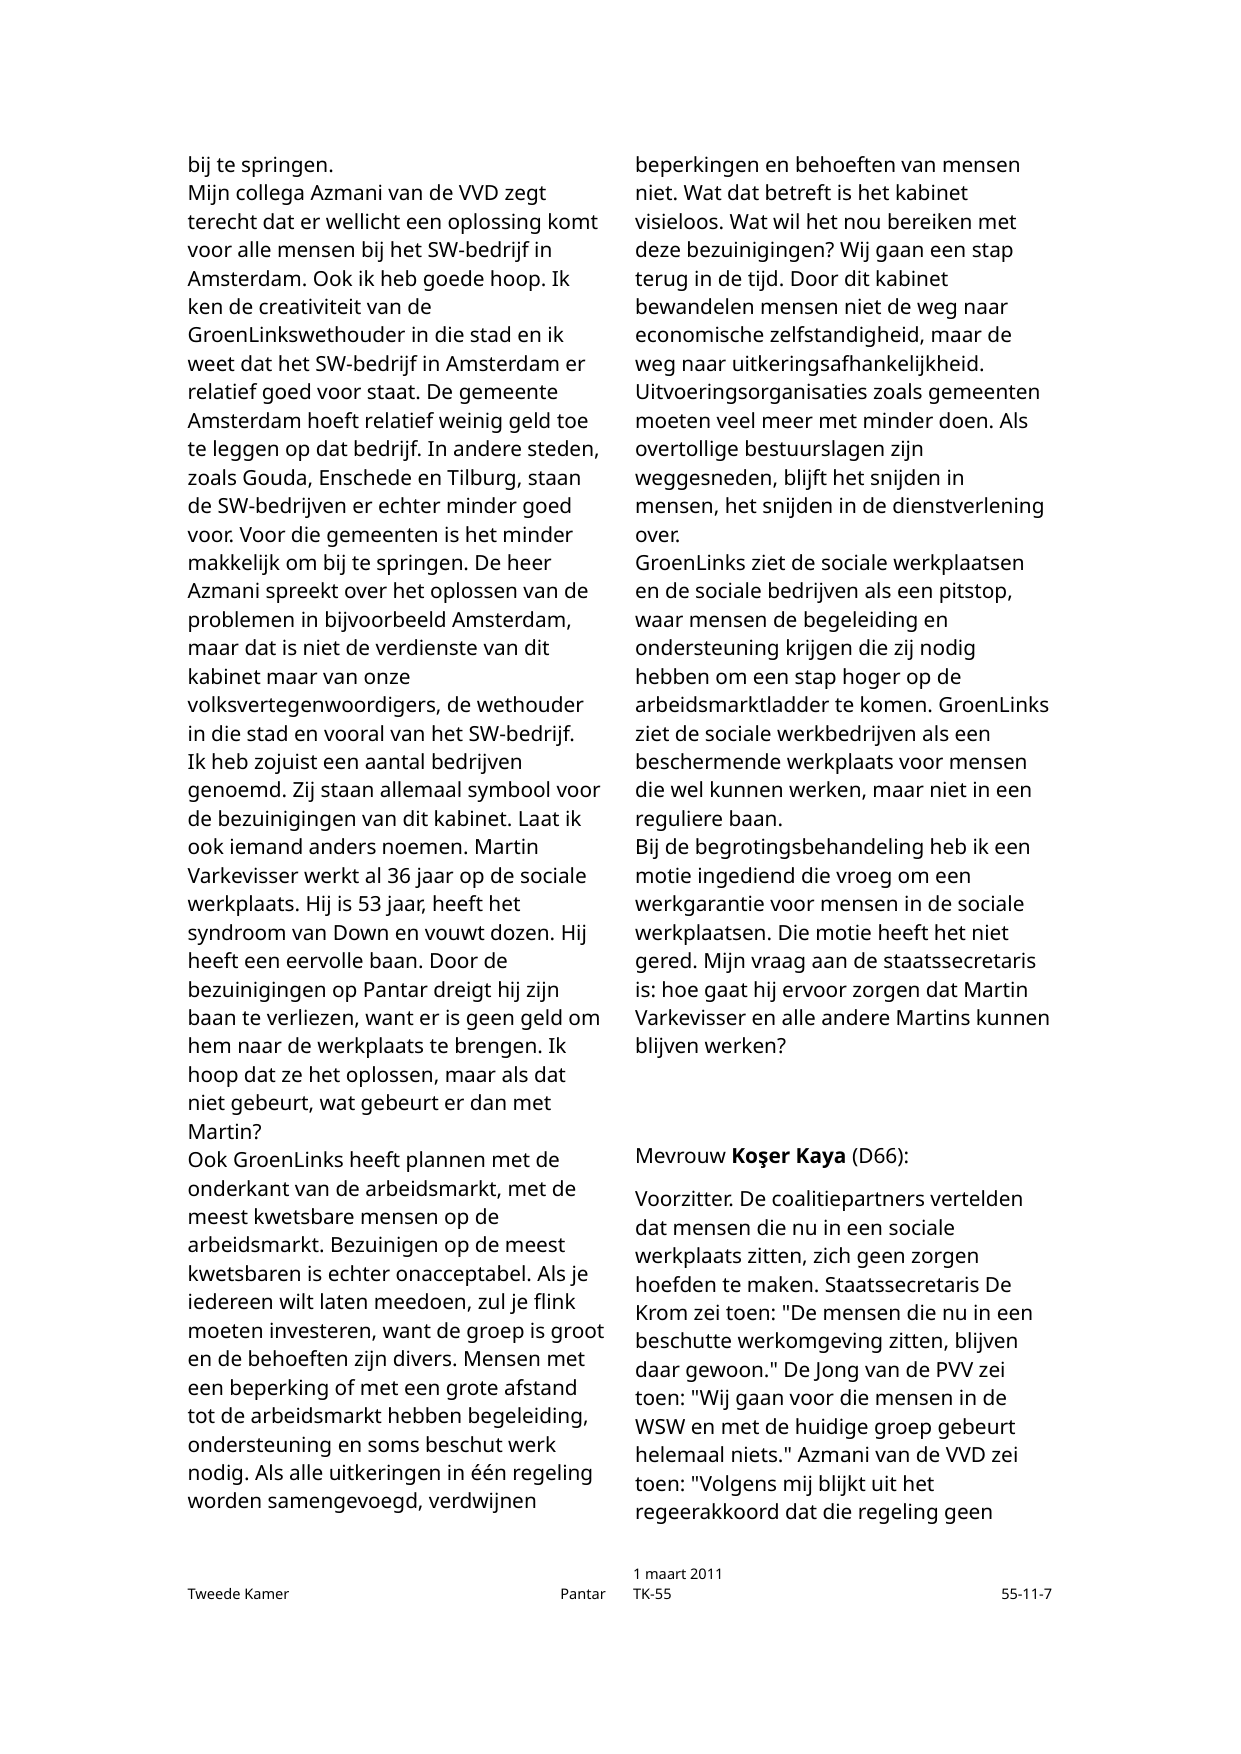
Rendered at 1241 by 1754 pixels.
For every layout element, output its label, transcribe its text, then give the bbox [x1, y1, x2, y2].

text beperkingen en behoeften van mensen niet. Wat dat betreft is het kabinet visieloos. Wat wil het nou bereiken met deze bezuinigingen? Wij gaan een stap terug in de tijd. Door dit kabinet bewandelen mensen niet de weg naar economische zelfstandigheid, maar de weg naar uitkeringsafhankelijkheid. Uitvoeringsorganisaties zoals gemeenten moeten veel meer met minder doen. Als overtollige bestuurslagen zijn weggesneden, blijft het snijden in mensen, het snijden in de dienstverlening over. [635, 150, 1053, 548]
text Ik heb zojuist een aantal bedrijven genoemd. Zij staan allemaal symbool voor de bezuinigingen van dit kabinet. Laat ik ook iemand anders noemen. Martin Varkevisser werkt al 36 jaar op de sociale werkplaats. Hij is 53 jaar, heeft het syndroom van Down en vouwt dozen. Hij heeft een eervolle baan. Door de bezuinigingen op Pantar dreigt hij zijn baan te verliezen, want er is geen geld om hem naar de werkplaats te brengen. Ik hoop dat ze het oplossen, maar als dat niet gebeurt, wat gebeurt er dan met Martin? [187, 747, 605, 1145]
text Voorzitter. De coalitiepartners vertelden dat mensen die nu in een sociale werkplaats zitten, zich geen zorgen hoefden te maken. Staatssecretaris De Krom zei toen: "De mensen die nu in een beschutte werkomgeving zitten, blijven daar gewoon." De Jong van de PVV zei toen: "Wij gaan voor die mensen in de WSW en met de huidige groep gebeurt helemaal niets." Azmani van de VVD zei toen: "Volgens mij blijkt uit het regeerakkoord dat die regeling geen [635, 1184, 1053, 1526]
text Bij de begrotingsbehandeling heb ik een motie ingediend die vroeg om een werkgarantie voor mensen in de sociale werkplaatsen. Die motie heeft het niet gered. Mijn vraag aan de staatssecretaris is: hoe gaat hij ervoor zorgen dat Martin Varkevisser en alle andere Martins kunnen blijven werken? [635, 832, 1053, 1060]
text  [635, 1090, 1053, 1118]
text Mevrouw Koşer Kaya (D66): [635, 1141, 1053, 1169]
text GroenLinks ziet de sociale werkplaatsen en de sociale bedrijven als een pitstop, waar mensen de begeleiding en ondersteuning krijgen die zij nodig hebben om een stap hoger op de arbeidsmarktladder te komen. GroenLinks ziet de sociale werkbedrijven als een beschermende werkplaats voor mensen die wel kunnen werken, maar niet in een reguliere baan. [635, 548, 1053, 832]
text bij te springen. [187, 150, 605, 178]
text Mijn collega Azmani van de VVD zegt terecht dat er wellicht een oplossing komt voor alle mensen bij het SW-bedrijf in Amsterdam. Ook ik heb goede hoop. Ik ken de creativiteit van de GroenLinkswethouder in die stad en ik weet dat het SW-bedrijf in Amsterdam er relatief goed voor staat. De gemeente Amsterdam hoeft relatief weinig geld toe te leggen op dat bedrijf. In andere steden, zoals Gouda, Enschede en Tilburg, staan de SW-bedrijven er echter minder goed voor. Voor die gemeenten is het minder makkelijk om bij te springen. De heer Azmani spreekt over het oplossen van de problemen in bijvoorbeeld Amsterdam, maar dat is niet de verdienste van dit kabinet maar van onze volksvertegenwoordigers, de wethouder in die stad en vooral van het SW-bedrijf. [187, 178, 605, 747]
text Ook GroenLinks heeft plannen met de onderkant van de arbeidsmarkt, met de meest kwetsbare mensen op de arbeidsmarkt. Bezuinigen op de meest kwetsbaren is echter onacceptabel. Als je iedereen wilt laten meedoen, zul je flink moeten investeren, want de groep is groot en de behoeften zijn divers. Mensen met een beperking of met een grote afstand tot de arbeidsmarkt hebben begeleiding, ondersteuning en soms beschut werk nodig. Als alle uitkeringen in één regeling worden samengevoegd, verdwijnen [187, 1145, 605, 1515]
